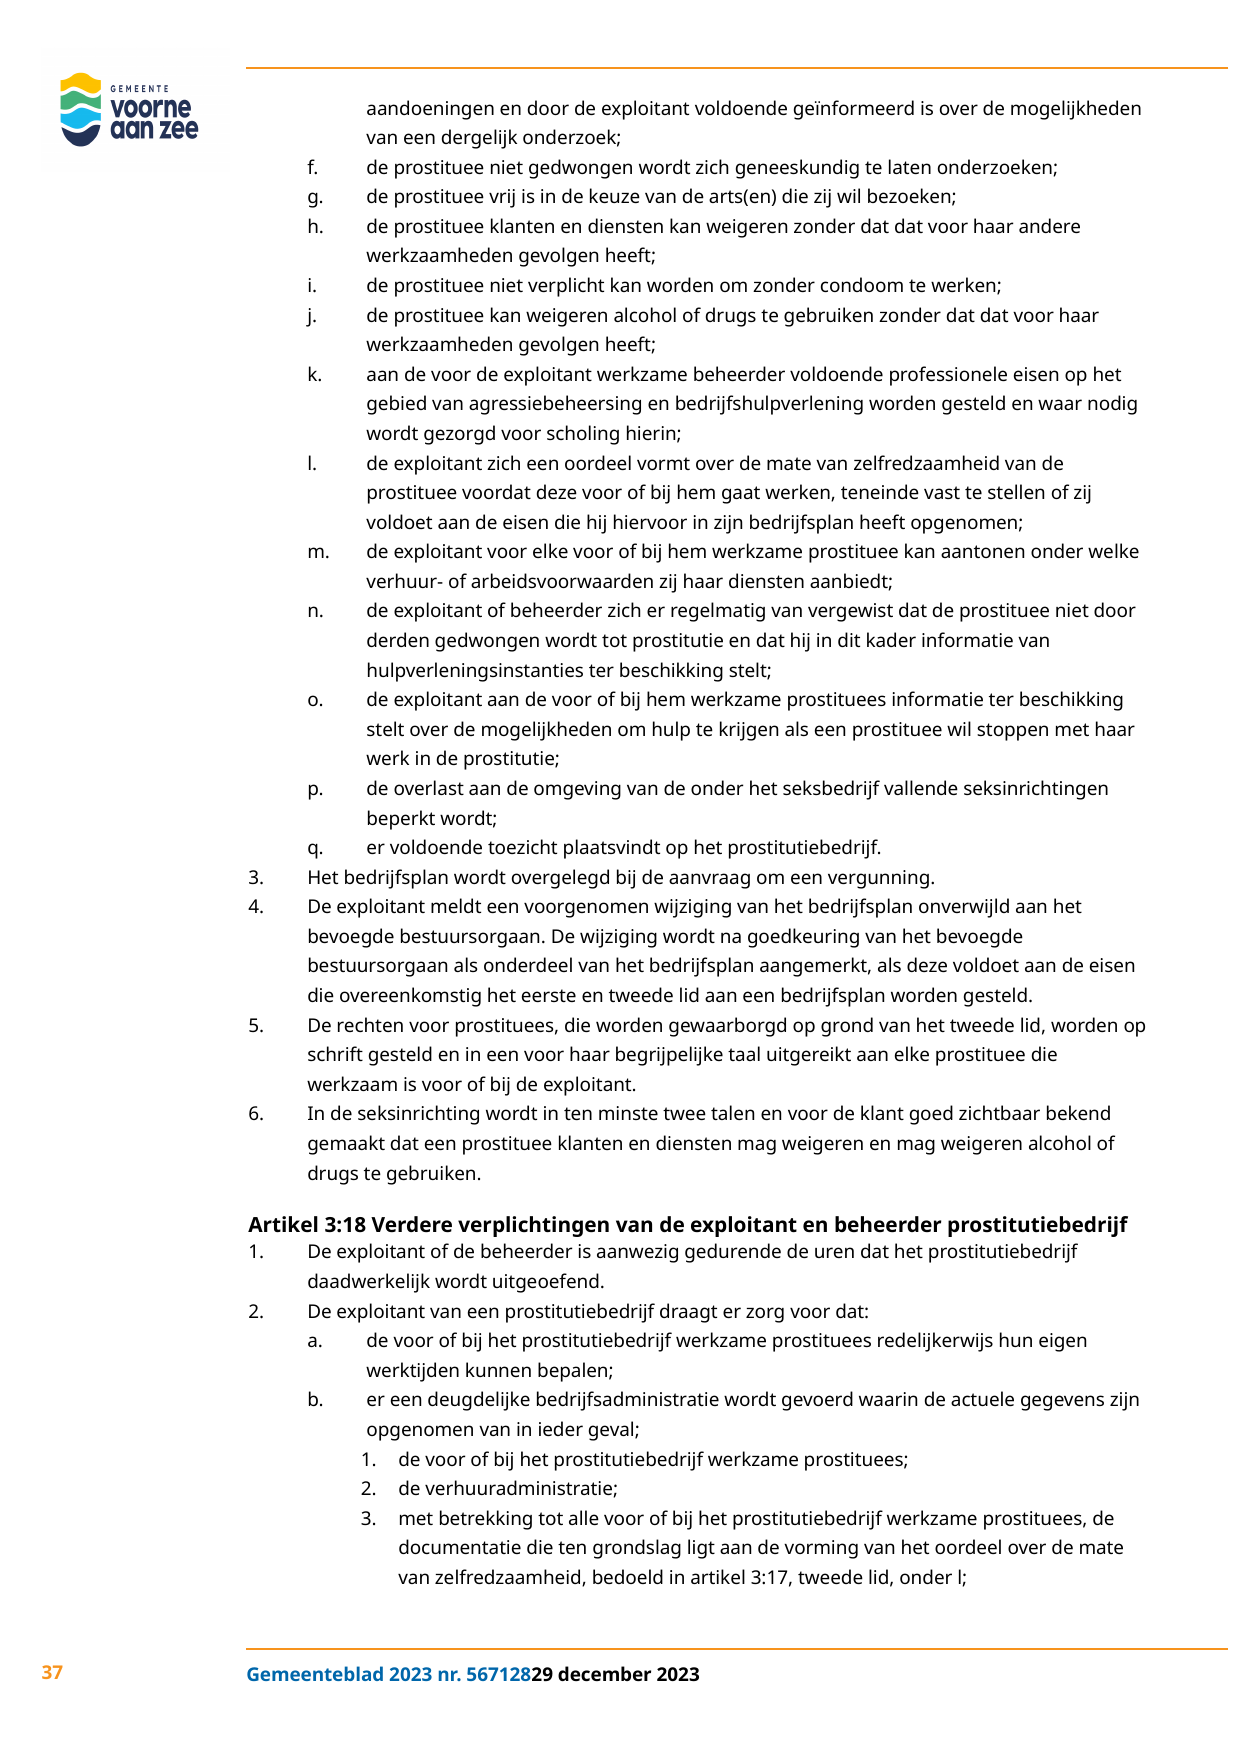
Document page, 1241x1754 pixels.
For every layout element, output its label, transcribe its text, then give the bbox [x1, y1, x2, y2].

list De exploitant meldt een voorgenomen wijziging van het bedrijfsplan onverwijld aan het bevoegde bestuursorgaan. De wijziging wordt na goedkeuring van het bevoegde bestuursorgaan als onderdeel van het bedrijfsplan aangemerkt, als deze voldoet aan de eisen die overeenkomstig het eerste en tweede lid aan een bedrijfsplan worden gesteld. [248, 893, 1152, 1008]
list er voldoende toezicht plaatsvindt op het prostitutiebedrijf. [307, 834, 1152, 860]
list de overlast aan de omgeving van de onder het seksbedrijf vallende seksinrichtingen beperkt wordt; [307, 775, 1152, 831]
list de prostituee kan weigeren alcohol of drugs te gebruiken zonder dat dat voor haar werkzaamheden gevolgen heeft; [307, 302, 1152, 357]
list de prostituee niet gedwongen wordt zich geneeskundig te laten onderzoeken; [307, 154, 1152, 180]
list In de seksinrichting wordt in ten minste twee talen en voor de klant goed zichtbaar bekend gemaakt dat een prostituee klanten en diensten mag weigeren en mag weigeren alcohol of drugs te gebruiken. [248, 1101, 1152, 1186]
list de prostituee klanten en diensten kan weigeren zonder dat dat voor haar andere werkzaamheden gevolgen heeft; [307, 213, 1152, 268]
list Het bedrijfsplan wordt overgelegd bij de aanvraag om een vergunning. [248, 864, 1152, 890]
list de prostituee niet verplicht kan worden om zonder condoom te werken; [307, 272, 1152, 298]
list met betrekking tot alle voor of bij het prostitutiebedrijf werkzame prostituees, de documentatie die ten grondslag ligt aan de vorming van het oordeel over de mate van zelfredzaamheid, bedoeld in artikel 3:17, tweede lid, onder l; [361, 1505, 1152, 1590]
list er een deugdelijke bedrijfsadministratie wordt gevoerd waarin de actuele gegevens zijn opgenomen van in ieder geval; [307, 1387, 1152, 1442]
list aandoeningen en door de exploitant voldoende geïnformeerd is over de mogelijkheden van een dergelijk onderzoek; [307, 95, 1152, 150]
list de verhuuradministratie; [361, 1475, 1152, 1501]
list De exploitant of de beheerder is aanwezig gedurende de uren dat het prostitutiebedrijf daadwerkelijk wordt uitgeoefend. [248, 1239, 1152, 1294]
list De exploitant van een prostitutiebedrijf draagt er zorg voor dat: [248, 1298, 1152, 1323]
list de voor of bij het prostitutiebedrijf werkzame prostituees; [361, 1446, 1152, 1471]
list de exploitant zich een oordeel vormt over de mate van zelfredzaamheid van de prostituee voordat deze voor of bij hem gaat werken, teneinde vast te stellen of zij voldoet aan de eisen die hij hiervoor in zijn bedrijfsplan heeft opgenomen; [307, 450, 1152, 535]
list aan de voor de exploitant werkzame beheerder voldoende professionele eisen op het gebied van agressiebeheersing en bedrijfshulpverlening worden gesteld en waar nodig wordt gezorgd voor scholing hierin; [307, 361, 1152, 446]
text Artikel 3:18 Verdere verplichtingen van de exploitant en beheerder prostitutiebedrijf [248, 1210, 1152, 1239]
list De rechten voor prostituees, die worden gewaarborgd op grond van het tweede lid, worden op schrift gesteld en in een voor haar begrijpelijke taal uitgereikt aan elke prostituee die werkzaam is voor of bij de exploitant. [248, 1012, 1152, 1097]
list de voor of bij het prostitutiebedrijf werkzame prostituees redelijkerwijs hun eigen werktijden kunnen bepalen; [307, 1327, 1152, 1383]
list de prostituee vrij is in de keuze van de arts(en) die zij wil bezoeken; [307, 183, 1152, 209]
list de exploitant voor elke voor of bij hem werkzame prostituee kan aantonen onder welke verhuur- of arbeidsvoorwaarden zij haar diensten aanbiedt; [307, 538, 1152, 594]
list de exploitant of beheerder zich er regelmatig van vergewist dat de prostituee niet door derden gedwongen wordt tot prostitutie en dat hij in dit kader informatie van hulpverleningsinstanties ter beschikking stelt; [307, 598, 1152, 683]
picture [41, 47, 231, 172]
list de exploitant aan de voor of bij hem werkzame prostituees informatie ter beschikking stelt over de mogelijkheden om hulp te krijgen als een prostituee wil stoppen met haar werk in de prostitutie; [307, 686, 1152, 771]
